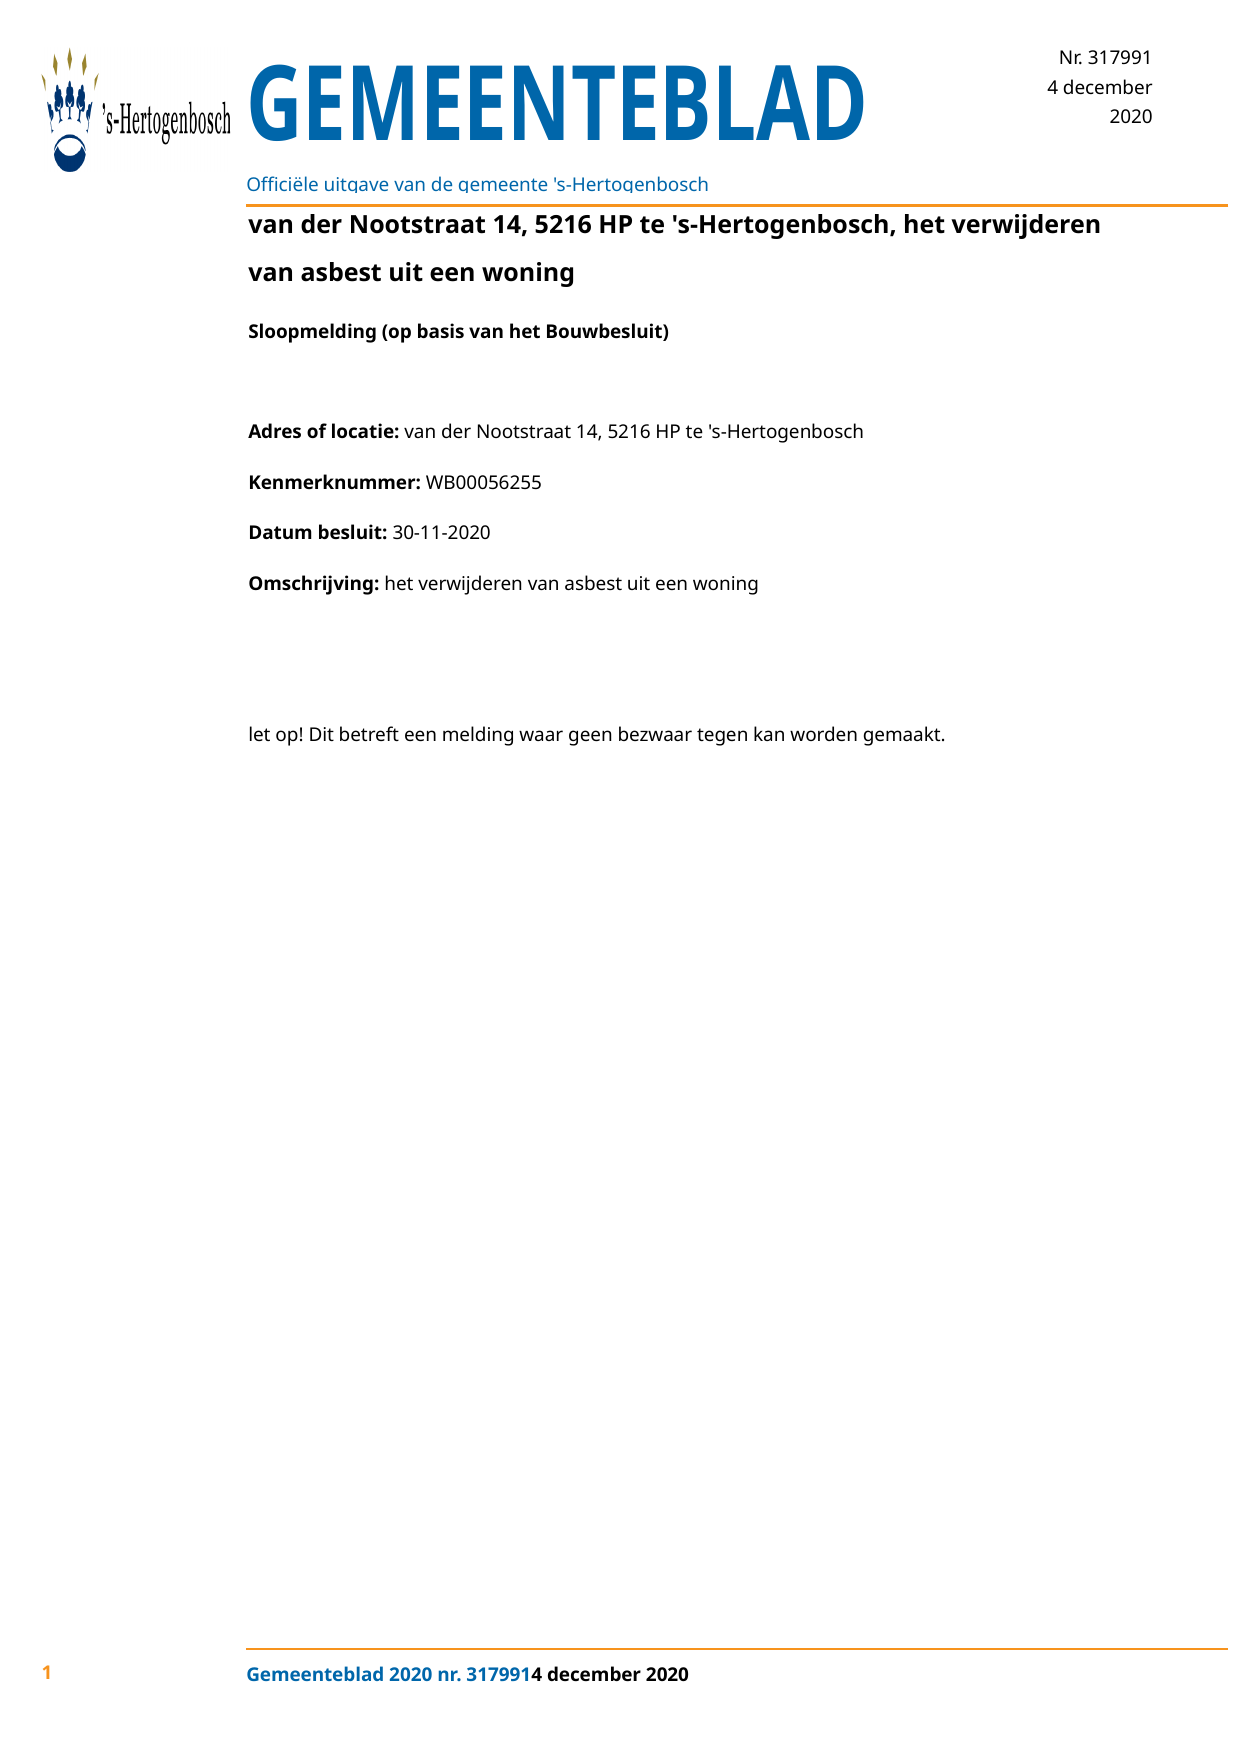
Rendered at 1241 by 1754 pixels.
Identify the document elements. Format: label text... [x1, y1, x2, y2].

text Datum besluit: 30-11-2020 [248, 519, 1152, 545]
text Sloopmelding (op basis van het Bouwbesluit) [248, 318, 1152, 344]
text Kenmerknummer: WB00056255 [248, 469, 1152, 495]
text Omschrijving: het verwijderen van asbest uit een woning [248, 570, 1152, 596]
text Adres of locatie: van der Nootstraat 14, 5216 HP te 's-Hertogenbosch [248, 419, 1152, 444]
text let op! Dit betreft een melding waar geen bezwaar tegen kan worden gemaakt. [248, 721, 1152, 747]
text van der Nootstraat 14, 5216 HP te 's-Hertogenbosch, het verwijderen van asbest uit een woning [248, 207, 1152, 288]
picture [41, 47, 231, 172]
